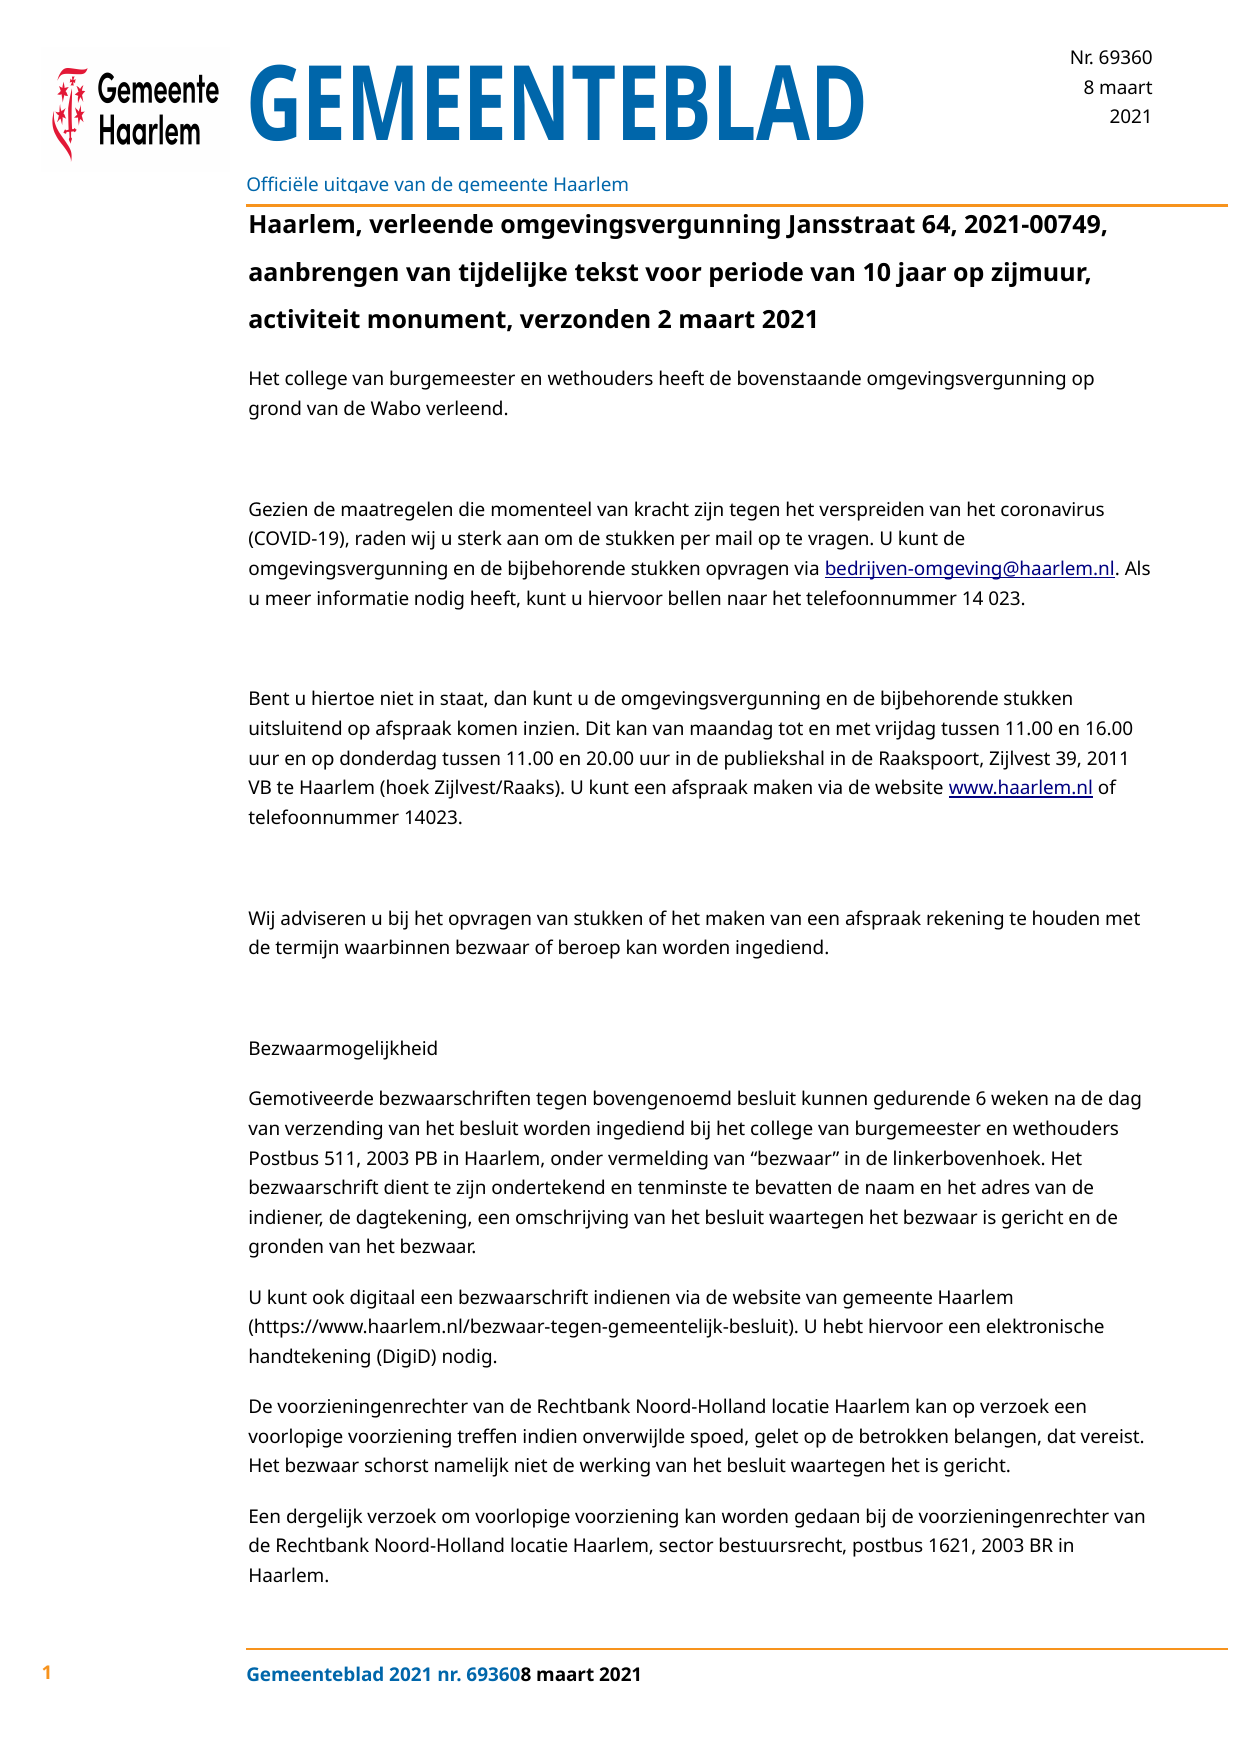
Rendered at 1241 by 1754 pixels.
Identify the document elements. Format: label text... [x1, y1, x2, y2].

text Gemotiveerde bezwaarschriften tegen bovengenoemd besluit kunnen gedurende 6 weken na de dag van verzending van het besluit worden ingediend bij het college van burgemeester en wethouders Postbus 511, 2003 PB in Haarlem, onder vermelding van “bezwaar” in de linkerbovenhoek. Het bezwaarschrift dient te zijn ondertekend en tenminste te bevatten de naam en het adres van de indiener, de dagtekening, een omschrijving van het besluit waartegen het bezwaar is gericht en de gronden van het bezwaar. [248, 1086, 1152, 1259]
text Het college van burgemeester en wethouders heeft de bovenstaande omgevingsvergunning op grond van de Wabo verleend. [248, 366, 1152, 421]
text De voorzieningenrechter van de Rechtbank Noord-Holland locatie Haarlem kan op verzoek een voorlopige voorziening treffen indien onverwijlde spoed, gelet op de betrokken belangen, dat vereist. Het bezwaar schorst namelijk niet de werking van het besluit waartegen het is gericht. [248, 1393, 1152, 1478]
text Wij adviseren u bij het opvragen van stukken of het maken van een afspraak rekening te houden met de termijn waarbinnen bezwaar of beroep kan worden ingediend. [248, 905, 1152, 960]
text Een dergelijk verzoek om voorlopige voorziening kan worden gedaan bij de voorzieningenrechter van de Rechtbank Noord-Holland locatie Haarlem, sector bestuursrecht, postbus 1621, 2003 BR in Haarlem. [248, 1503, 1152, 1588]
text U kunt ook digitaal een bezwaarschrift indienen via de website van gemeente Haarlem (https://www.haarlem.nl/bezwaar-tegen-gemeentelijk-besluit). U hebt hiervoor een elektronische handtekening (DigiD) nodig. [248, 1284, 1152, 1369]
text Gezien de maatregelen die momenteel van kracht zijn tegen het verspreiden van het coronavirus (COVID-19), raden wij u sterk aan om de stukken per mail op te vragen. U kunt de omgevingsvergunning en de bijbehorende stukken opvragen via bedrijven-omgeving@haarlem.nl. Als u meer informatie nodig heeft, kunt u hiervoor bellen naar het telefoonnummer 14 023. [248, 496, 1152, 610]
text Haarlem, verleende omgevingsvergunning Jansstraat 64, 2021-00749, aanbrengen van tijdelijke tekst voor periode van 10 jaar op zijmuur, activiteit monument, verzonden 2 maart 2021 [248, 207, 1152, 336]
text Bent u hiertoe niet in staat, dan kunt u de omgevingsvergunning en de bijbehorende stukken uitsluitend op afspraak komen inzien. Dit kan van maandag tot en met vrijdag tussen 11.00 en 16.00 uur en op donderdag tussen 11.00 en 20.00 uur in de publiekshal in de Raakspoort, Zijlvest 39, 2011 VB te Haarlem (hoek Zijlvest/Raaks). U kunt een afspraak maken via de website www.haarlem.nl of telefoonnummer 14023. [248, 686, 1152, 829]
text Bezwaarmogelijkheid [248, 1035, 1152, 1061]
picture [41, 47, 231, 172]
